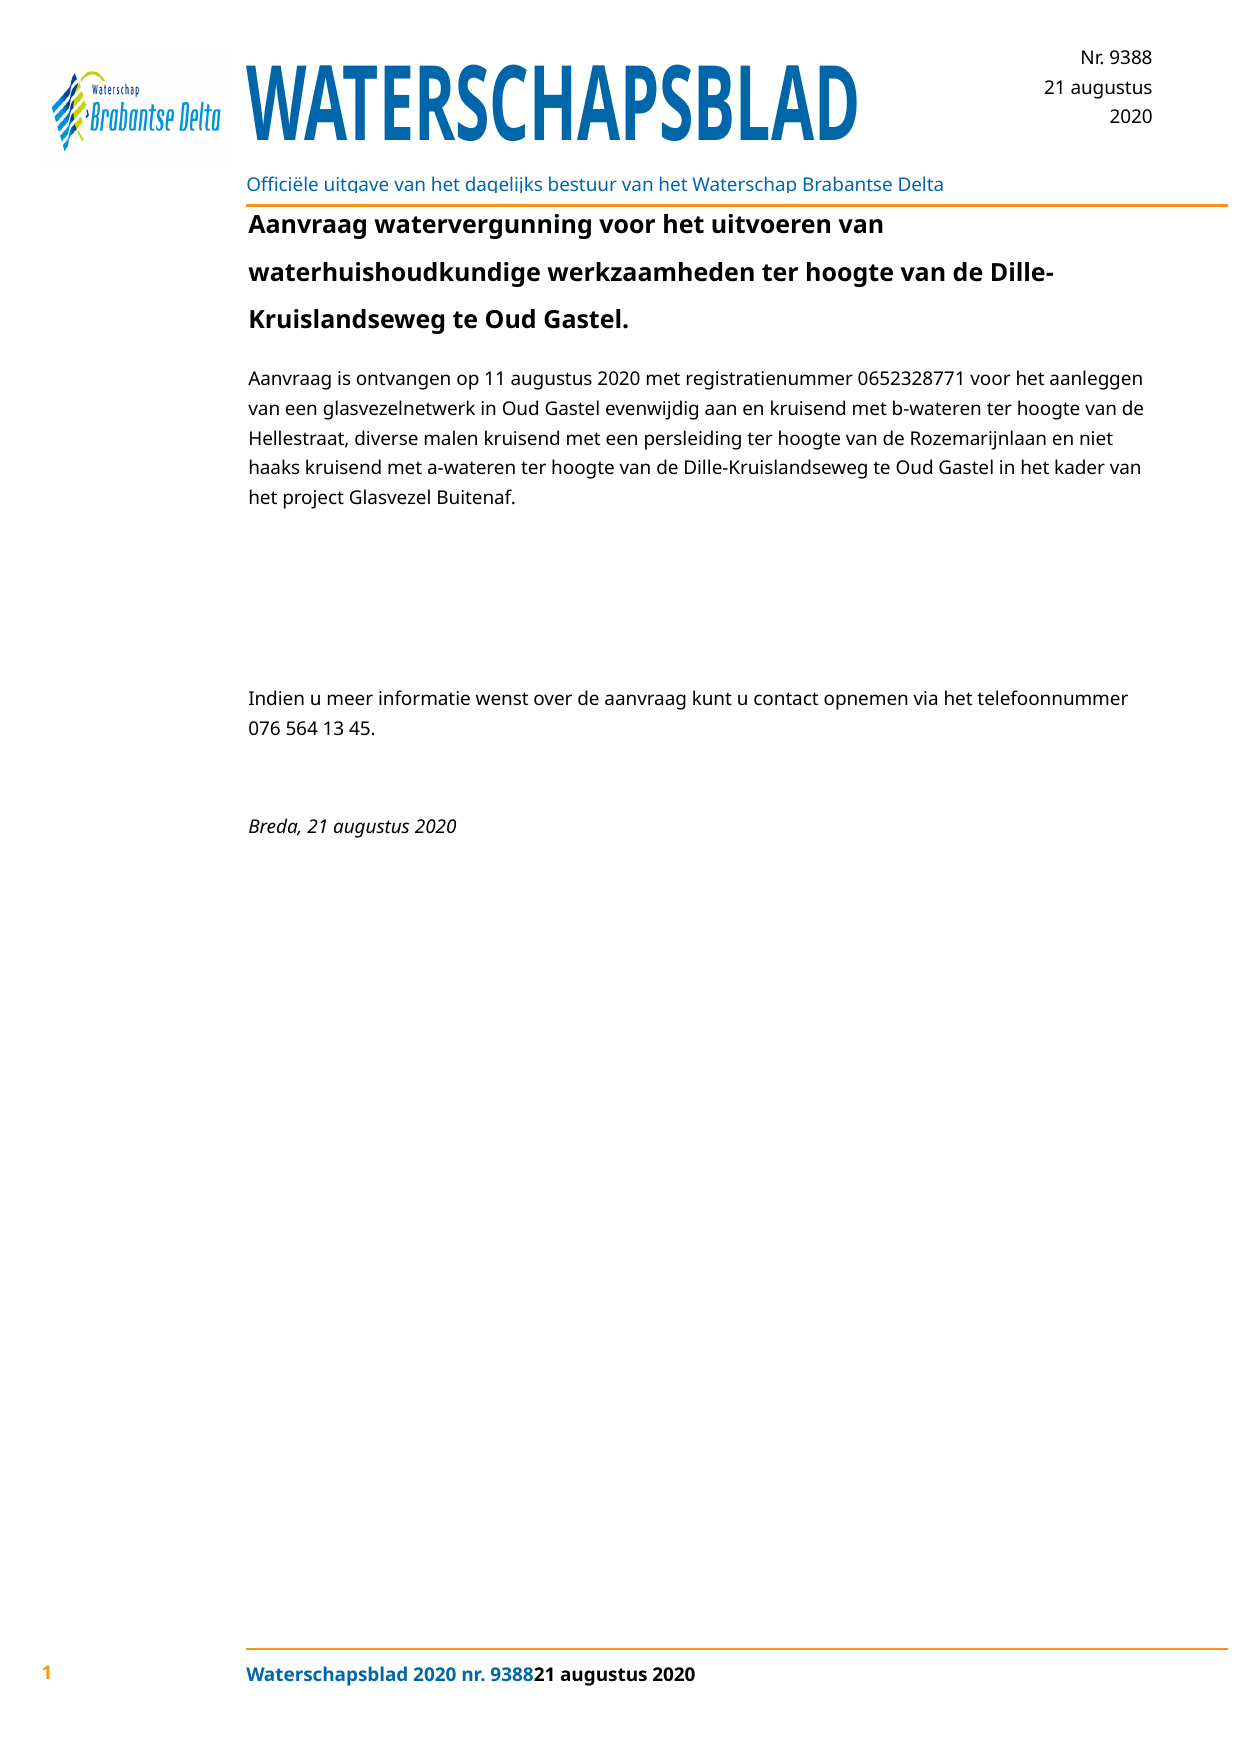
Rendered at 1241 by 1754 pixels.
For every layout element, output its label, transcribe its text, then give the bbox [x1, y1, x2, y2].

text Aanvraag is ontvangen op 11 augustus 2020 met registratienummer 0652328771 voor het aanleggen van een glasvezelnetwerk in Oud Gastel evenwijdig aan en kruisend met b-wateren ter hoogte van de Hellestraat, diverse malen kruisend met een persleiding ter hoogte van de Rozemarijnlaan en niet haaks kruisend met a-wateren ter hoogte van de Dille-Kruislandseweg te Oud Gastel in het kader van het project Glasvezel Buitenaf. [248, 366, 1152, 509]
text Indien u meer informatie wenst over de aanvraag kunt u contact opnemen via het telefoonnummer 076 564 13 45. [248, 686, 1152, 741]
text Aanvraag watervergunning voor het uitvoeren van waterhuishoudkundige werkzaamheden ter hoogte van de Dille-Kruislandseweg te Oud Gastel. [248, 207, 1152, 336]
text Breda, 21 augustus 2020 [248, 813, 1152, 839]
picture [41, 47, 231, 172]
